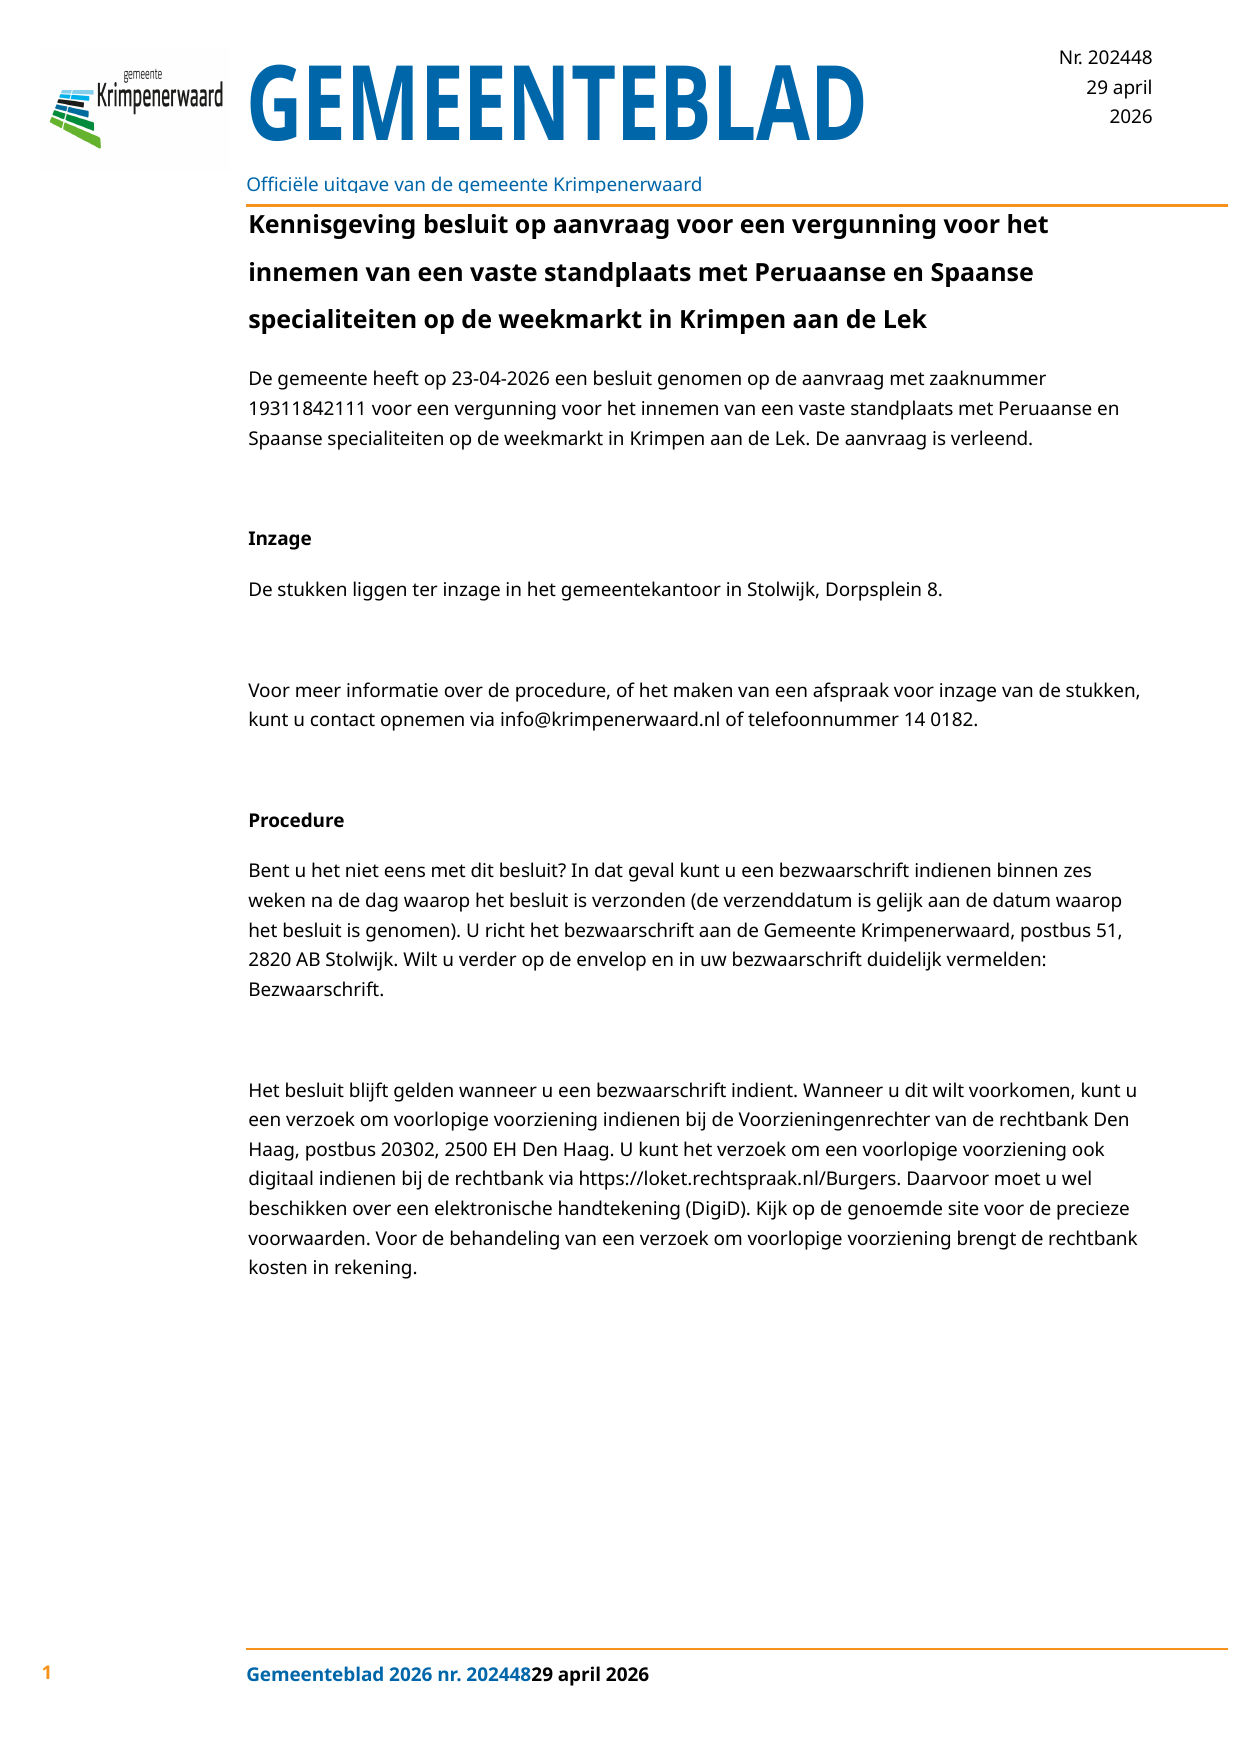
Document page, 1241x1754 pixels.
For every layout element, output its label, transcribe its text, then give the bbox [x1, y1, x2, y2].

picture [41, 47, 231, 172]
text Voor meer informatie over de procedure, of het maken van een afspraak voor inzage van de stukken, kunt u contact opnemen via info@krimpenerwaard.nl of telefoonnummer 14 0182. [248, 677, 1152, 732]
text Inzage [248, 526, 1152, 551]
text Procedure [248, 807, 1152, 833]
text Het besluit blijft gelden wanneer u een bezwaarschrift indient. Wanneer u dit wilt voorkomen, kunt u een verzoek om voorlopige voorziening indienen bij de Voorzieningenrechter van de rechtbank Den Haag, postbus 20302, 2500 EH Den Haag. U kunt het verzoek om een voorlopige voorziening ook digitaal indienen bij de rechtbank via https://loket.rechtspraak.nl/Burgers. Daarvoor moet u wel beschikken over een elektronische handtekening (DigiD). Kijk op de genoemde site voor de precieze voorwaarden. Voor de behandeling van een verzoek om voorlopige voorziening brengt de rechtbank kosten in rekening. [248, 1077, 1152, 1280]
text De gemeente heeft op 23-04-2026 een besluit genomen op de aanvraag met zaaknummer 19311842111 voor een vergunning voor het innemen van een vaste standplaats met Peruaanse en Spaanse specialiteiten op de weekmarkt in Krimpen aan de Lek. De aanvraag is verleend. [248, 366, 1152, 450]
text De stukken liggen ter inzage in het gemeentekantoor in Stolwijk, Dorpsplein 8. [248, 576, 1152, 602]
text Bent u het niet eens met dit besluit? In dat geval kunt u een bezwaarschrift indienen binnen zes weken na de dag waarop het besluit is verzonden (de verzenddatum is gelijk aan de datum waarop het besluit is genomen). U richt het bezwaarschrift aan de Gemeente Krimpenerwaard, postbus 51, 2820 AB Stolwijk. Wilt u verder op de envelop en in uw bezwaarschrift duidelijk vermelden: Bezwaarschrift. [248, 858, 1152, 1002]
text Kennisgeving besluit op aanvraag voor een vergunning voor het innemen van een vaste standplaats met Peruaanse en Spaanse specialiteiten op de weekmarkt in Krimpen aan de Lek [248, 207, 1152, 336]
